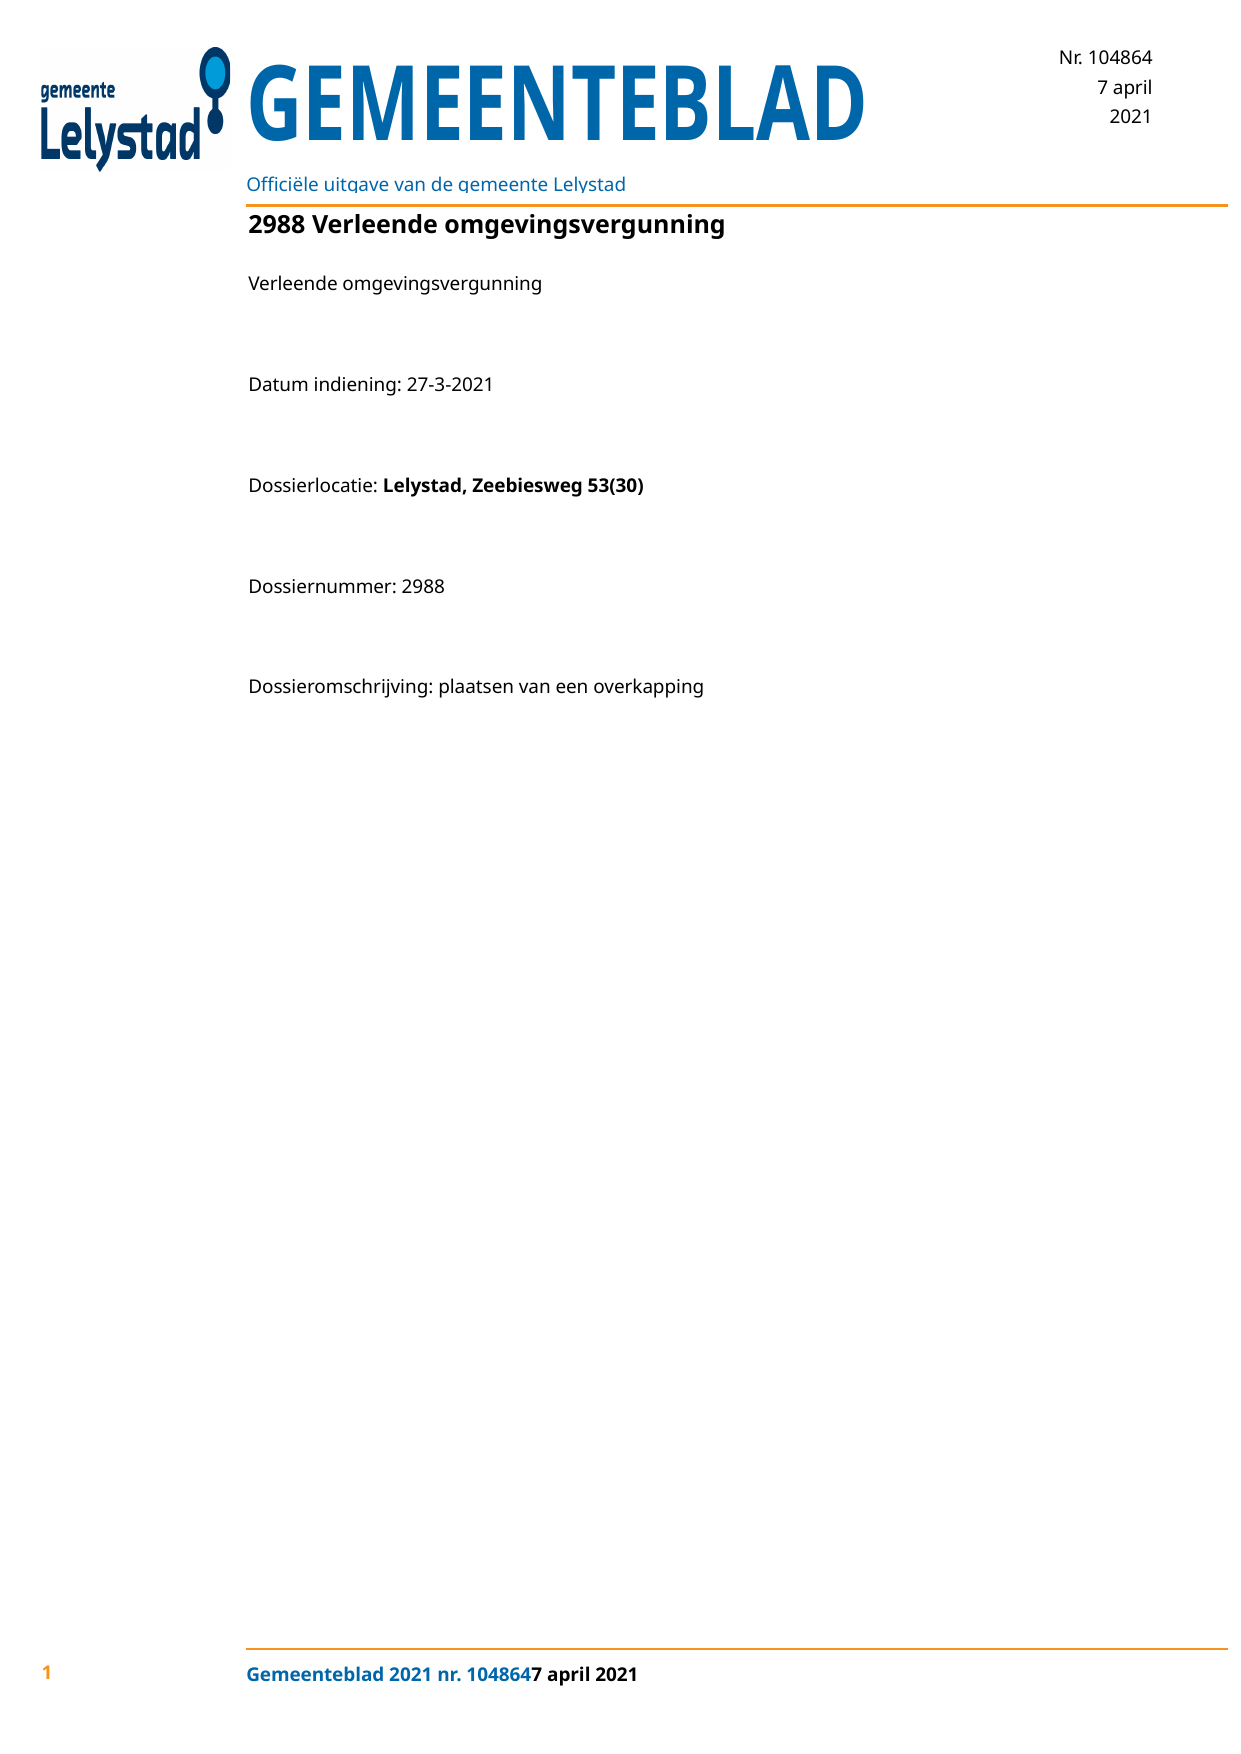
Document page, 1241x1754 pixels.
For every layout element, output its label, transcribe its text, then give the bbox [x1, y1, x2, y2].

text Verleende omgevingsvergunning [248, 270, 1152, 296]
text 2988 Verleende omgevingsvergunning [248, 207, 1152, 241]
text Dossierlocatie: Lelystad, Zeebiesweg 53(30) [248, 472, 1152, 498]
picture [41, 47, 231, 172]
text Dossieromschrijving: plaatsen van een overkapping [248, 674, 1152, 699]
text Dossiernummer: 2988 [248, 573, 1152, 598]
text Datum indiening: 27-3-2021 [248, 371, 1152, 397]
